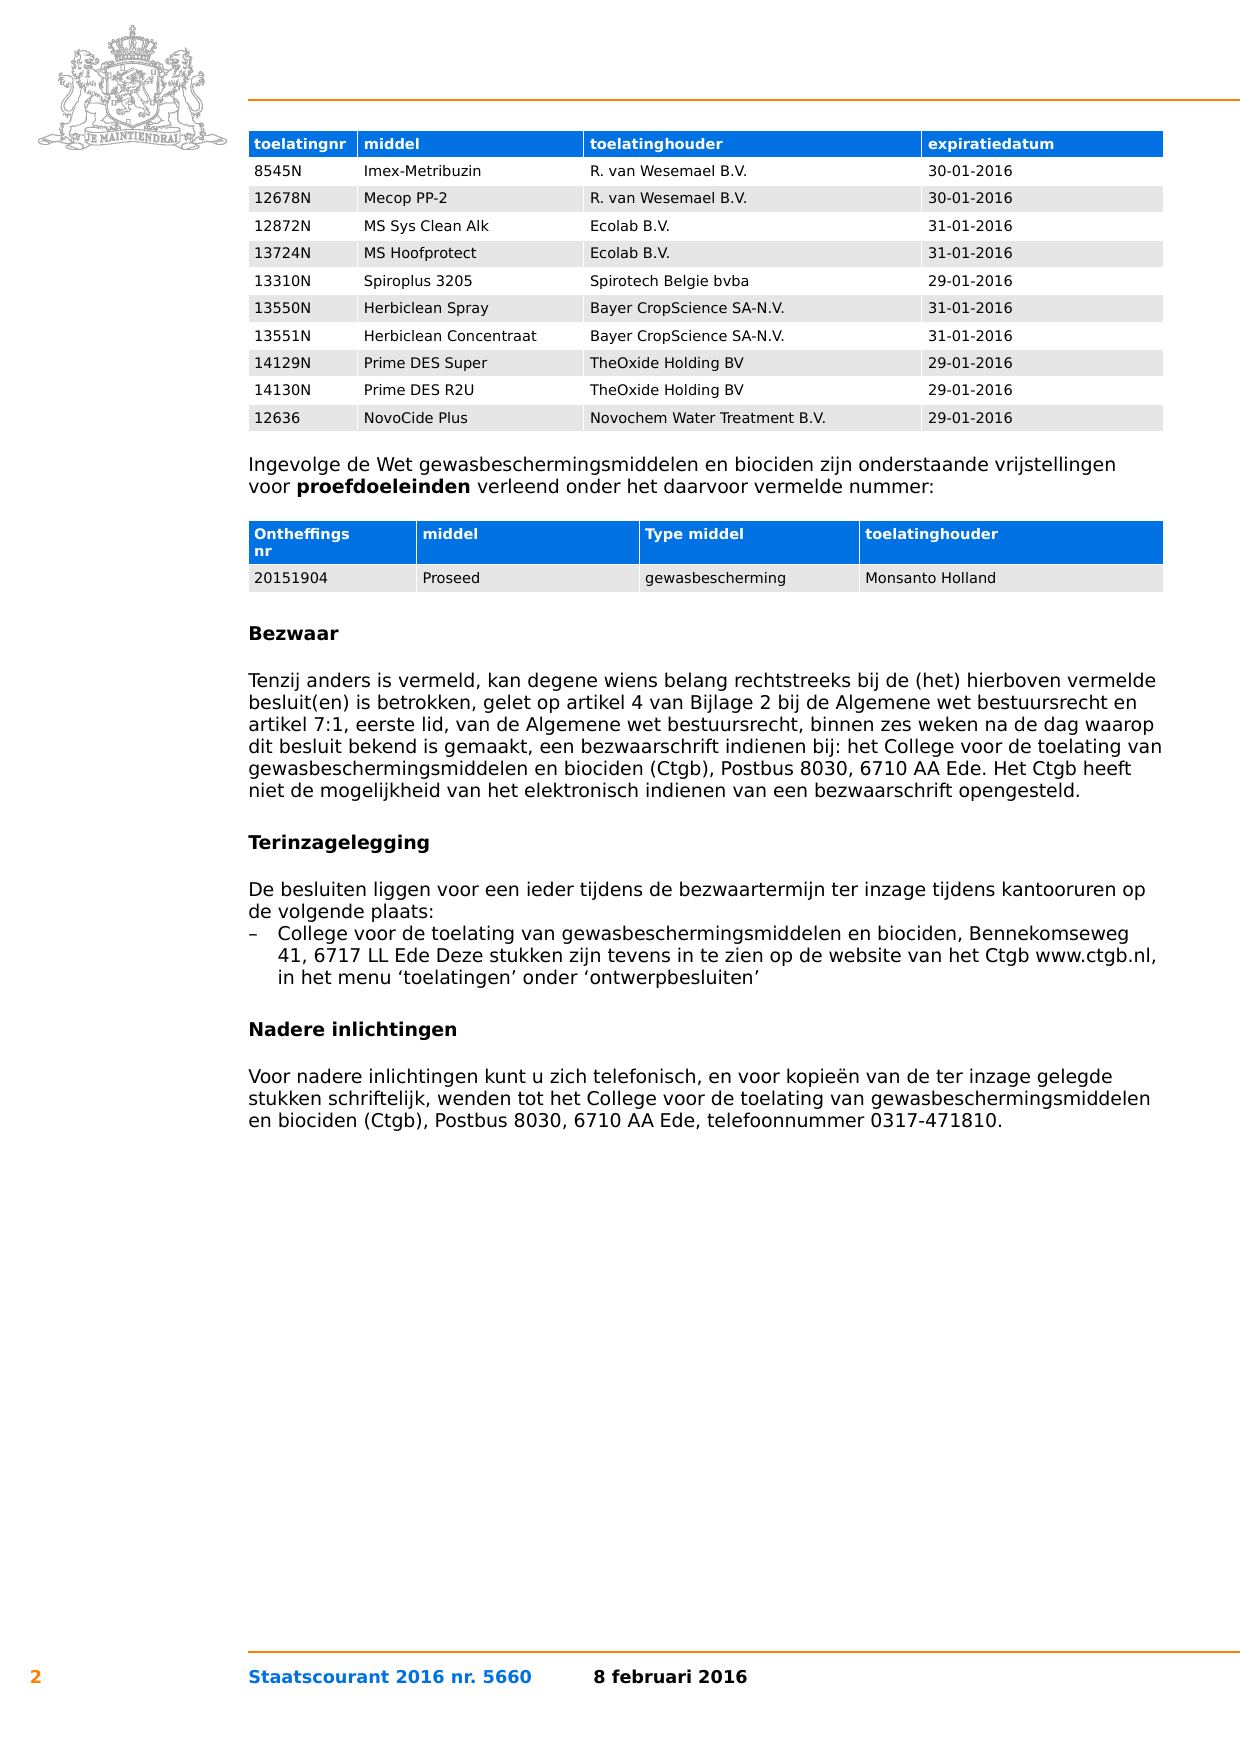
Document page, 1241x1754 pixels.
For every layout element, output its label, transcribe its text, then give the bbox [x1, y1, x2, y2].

table_cell 14130N [249, 378, 357, 404]
table_cell 29-01-2016 [922, 405, 1163, 431]
table_cell 30-01-2016 [922, 186, 1163, 212]
subtitle Bezwaar [248, 623, 1163, 645]
subtitle Nadere inlichtingen [248, 1018, 1163, 1041]
table_cell NovoCide Plus [358, 405, 583, 431]
table_cell 31-01-2016 [922, 241, 1163, 267]
table_cell 29-01-2016 [922, 378, 1163, 404]
table_cell TheOxide Holding BV [584, 378, 921, 404]
table_cell Novochem Water Treatment B.V. [584, 405, 921, 431]
table_cell Herbiclean Concentraat [358, 323, 583, 349]
subtitle Terinzagelegging [248, 832, 1163, 854]
table_cell Prime DES R2U [358, 378, 583, 404]
table_cell 8545N [249, 158, 357, 185]
table_cell Ecolab B.V. [584, 213, 921, 239]
text Voor nadere inlichtingen kunt u zich telefonisch, en voor kopieën van de ter inzage gelegde stukken schriftelijk, wenden tot het College voor de toelating van gewasbeschermingsmiddelen en biociden (Ctgb), Postbus 8030, 6710 AA Ede, telefoonnummer 0317-471810. [248, 1066, 1163, 1131]
table_cell Bayer CropScience SA-N.V. [584, 295, 921, 322]
table_cell Ecolab B.V. [584, 241, 921, 267]
table_cell Spiroplus 3205 [358, 268, 583, 294]
table_cell 13550N [249, 295, 357, 322]
table_cell 29-01-2016 [922, 350, 1163, 376]
table_cell 12678N [249, 186, 357, 212]
text Ingevolge de Wet gewasbeschermingsmiddelen en biociden zijn onderstaande vrijstellingen voor proefdoeleinden verleend onder het daarvoor vermelde nummer: [248, 454, 1163, 498]
table_cell Spirotech Belgie bvba [584, 268, 921, 294]
table_cell 13310N [249, 268, 357, 294]
table_cell MS Hoofprotect [358, 241, 583, 267]
table_cell Herbiclean Spray [358, 295, 583, 322]
table_header expiratiedatum [922, 131, 1163, 157]
table_header toelatinghouder [584, 131, 921, 157]
table_header toelatinghouder [860, 521, 1163, 564]
table_cell 13724N [249, 241, 357, 267]
table_header Ontheffings nr [249, 521, 416, 564]
picture [38, 25, 227, 150]
table_cell 12872N [249, 213, 357, 239]
table_cell 13551N [249, 323, 357, 349]
text Tenzij anders is vermeld, kan degene wiens belang rechtstreeks bij de (het) hierboven vermelde besluit(en) is betrokken, gelet op artikel 4 van Bijlage 2 bij de Algemene wet bestuursrecht en artikel 7:1, eerste lid, van de Algemene wet bestuursrecht, binnen zes weken na de dag waarop dit besluit bekend is gemaakt, een bezwaarschrift indienen bij: het College voor de toelating van gewasbeschermingsmiddelen en biociden (Ctgb), Postbus 8030, 6710 AA Ede. Het Ctgb heeft niet de mogelijkheid van het elektronisch indienen van een bezwaarschrift opengesteld. [248, 670, 1163, 802]
text De besluiten liggen voor een ieder tijdens de bezwaartermijn ter inzage tijdens kantooruren op de volgende plaats: [248, 879, 1163, 923]
table_cell Proseed [417, 565, 639, 592]
table_cell gewasbescherming [640, 565, 859, 592]
table_header Type middel [640, 521, 859, 564]
table_cell 31-01-2016 [922, 295, 1163, 322]
table_cell Monsanto Holland [860, 565, 1163, 592]
table_cell 14129N [249, 350, 357, 376]
table_cell TheOxide Holding BV [584, 350, 921, 376]
table_cell 12636 [249, 405, 357, 431]
table_header middel [417, 521, 639, 564]
table_cell 29-01-2016 [922, 268, 1163, 294]
table_cell Prime DES Super [358, 350, 583, 376]
text – College voor de toelating van gewasbeschermingsmiddelen en biociden, Bennekomseweg 41, 6717 LL Ede Deze stukken zijn tevens in te zien op de website van het Ctgb www.ctgb.nl, in het menu ‘toelatingen’ onder ‘ontwerpbesluiten’ [248, 923, 1163, 988]
table_cell Bayer CropScience SA-N.V. [584, 323, 921, 349]
table_cell R. van Wesemael B.V. [584, 158, 921, 185]
table_cell 31-01-2016 [922, 323, 1163, 349]
table_cell Mecop PP-2 [358, 186, 583, 212]
table_cell MS Sys Clean Alk [358, 213, 583, 239]
table_cell Imex-Metribuzin [358, 158, 583, 185]
table_cell 20151904 [249, 565, 416, 592]
table_header middel [358, 131, 583, 157]
table_cell 30-01-2016 [922, 158, 1163, 185]
table_header toelatingnr [249, 131, 357, 157]
table_cell R. van Wesemael B.V. [584, 186, 921, 212]
table_cell 31-01-2016 [922, 213, 1163, 239]
